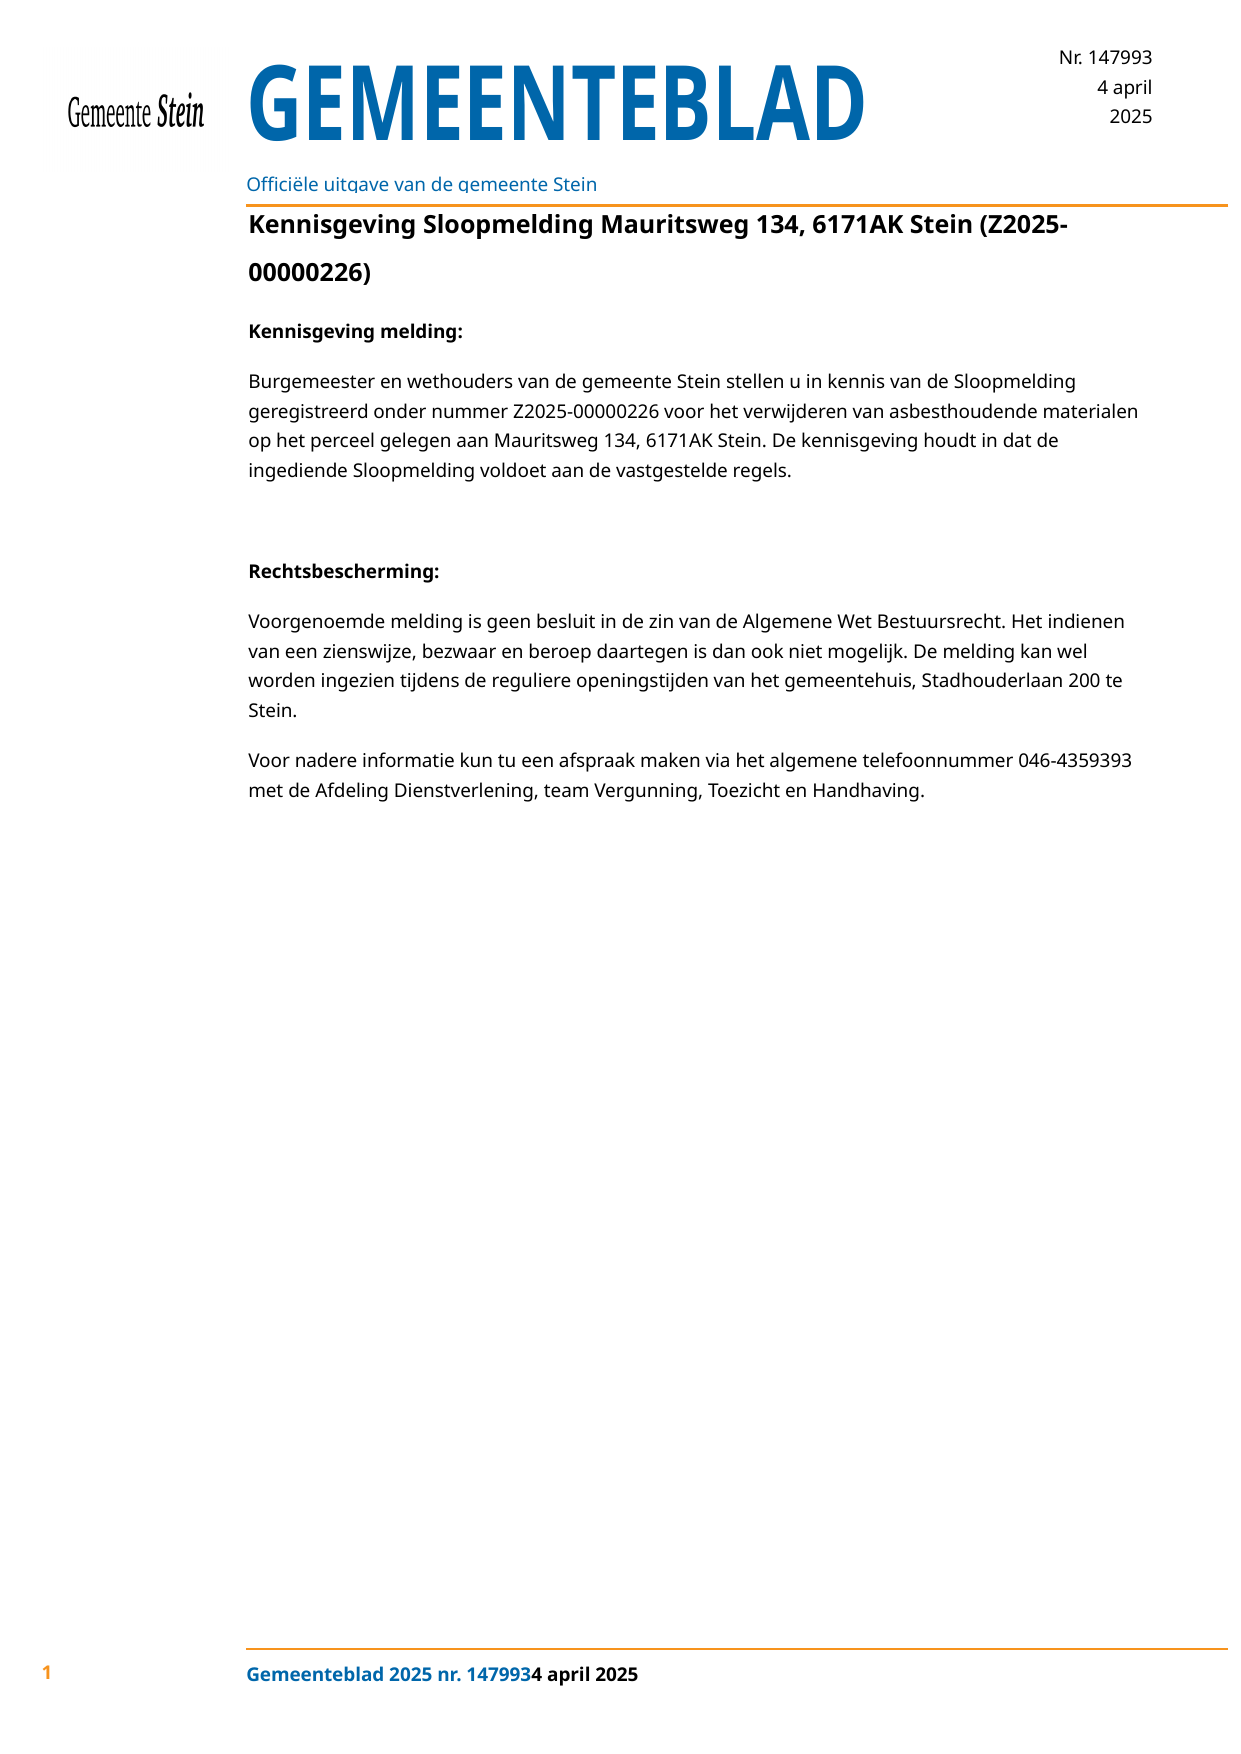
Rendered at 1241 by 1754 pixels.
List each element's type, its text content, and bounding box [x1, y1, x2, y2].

picture [41, 47, 231, 172]
text Voor nadere informatie kun tu een afspraak maken via het algemene telefoonnummer 046-4359393 met de Afdeling Dienstverlening, team Vergunning, Toezicht en Handhaving. [248, 747, 1152, 803]
text Burgemeester en wethouders van de gemeente Stein stellen u in kennis van de Sloopmelding geregistreerd onder nummer Z2025-00000226 voor het verwijderen van asbesthoudende materialen op het perceel gelegen aan Mauritsweg 134, 6171AK Stein. De kennisgeving houdt in dat de ingediende Sloopmelding voldoet aan de vastgestelde regels. [248, 368, 1152, 483]
text Kennisgeving Sloopmelding Mauritsweg 134, 6171AK Stein (Z2025-00000226) [248, 207, 1152, 288]
text Kennisgeving melding: [248, 318, 1152, 344]
text Voorgenoemde melding is geen besluit in de zin van de Algemene Wet Bestuursrecht. Het indienen van een zienswijze, bezwaar en beroep daartegen is dan ook niet mogelijk. De melding kan wel worden ingezien tijdens de reguliere openingstijden van het gemeentehuis, Stadhouderlaan 200 te Stein. [248, 608, 1152, 723]
text Rechtsbescherming: [248, 558, 1152, 584]
